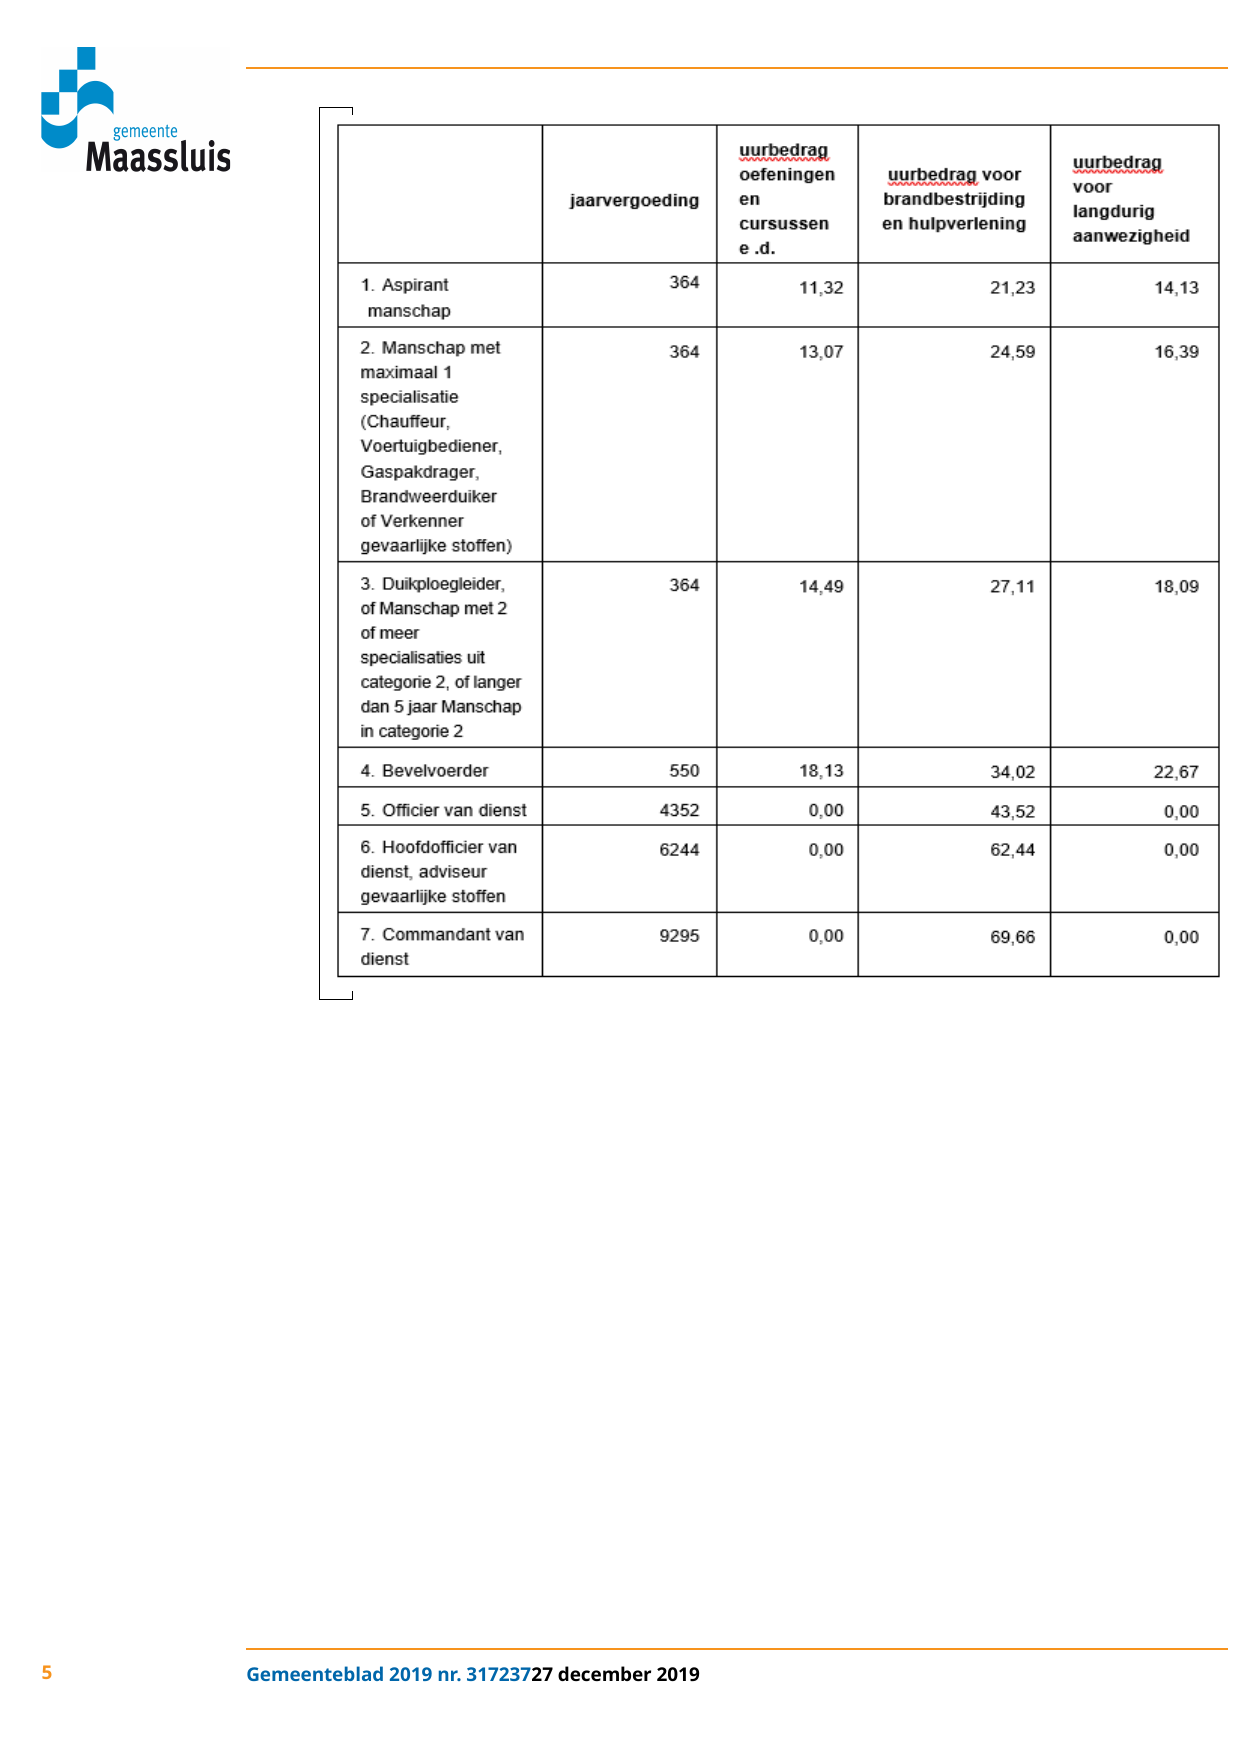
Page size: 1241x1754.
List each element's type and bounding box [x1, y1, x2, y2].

picture [327, 115, 1232, 991]
picture [41, 47, 231, 172]
picture [41, 47, 77, 92]
